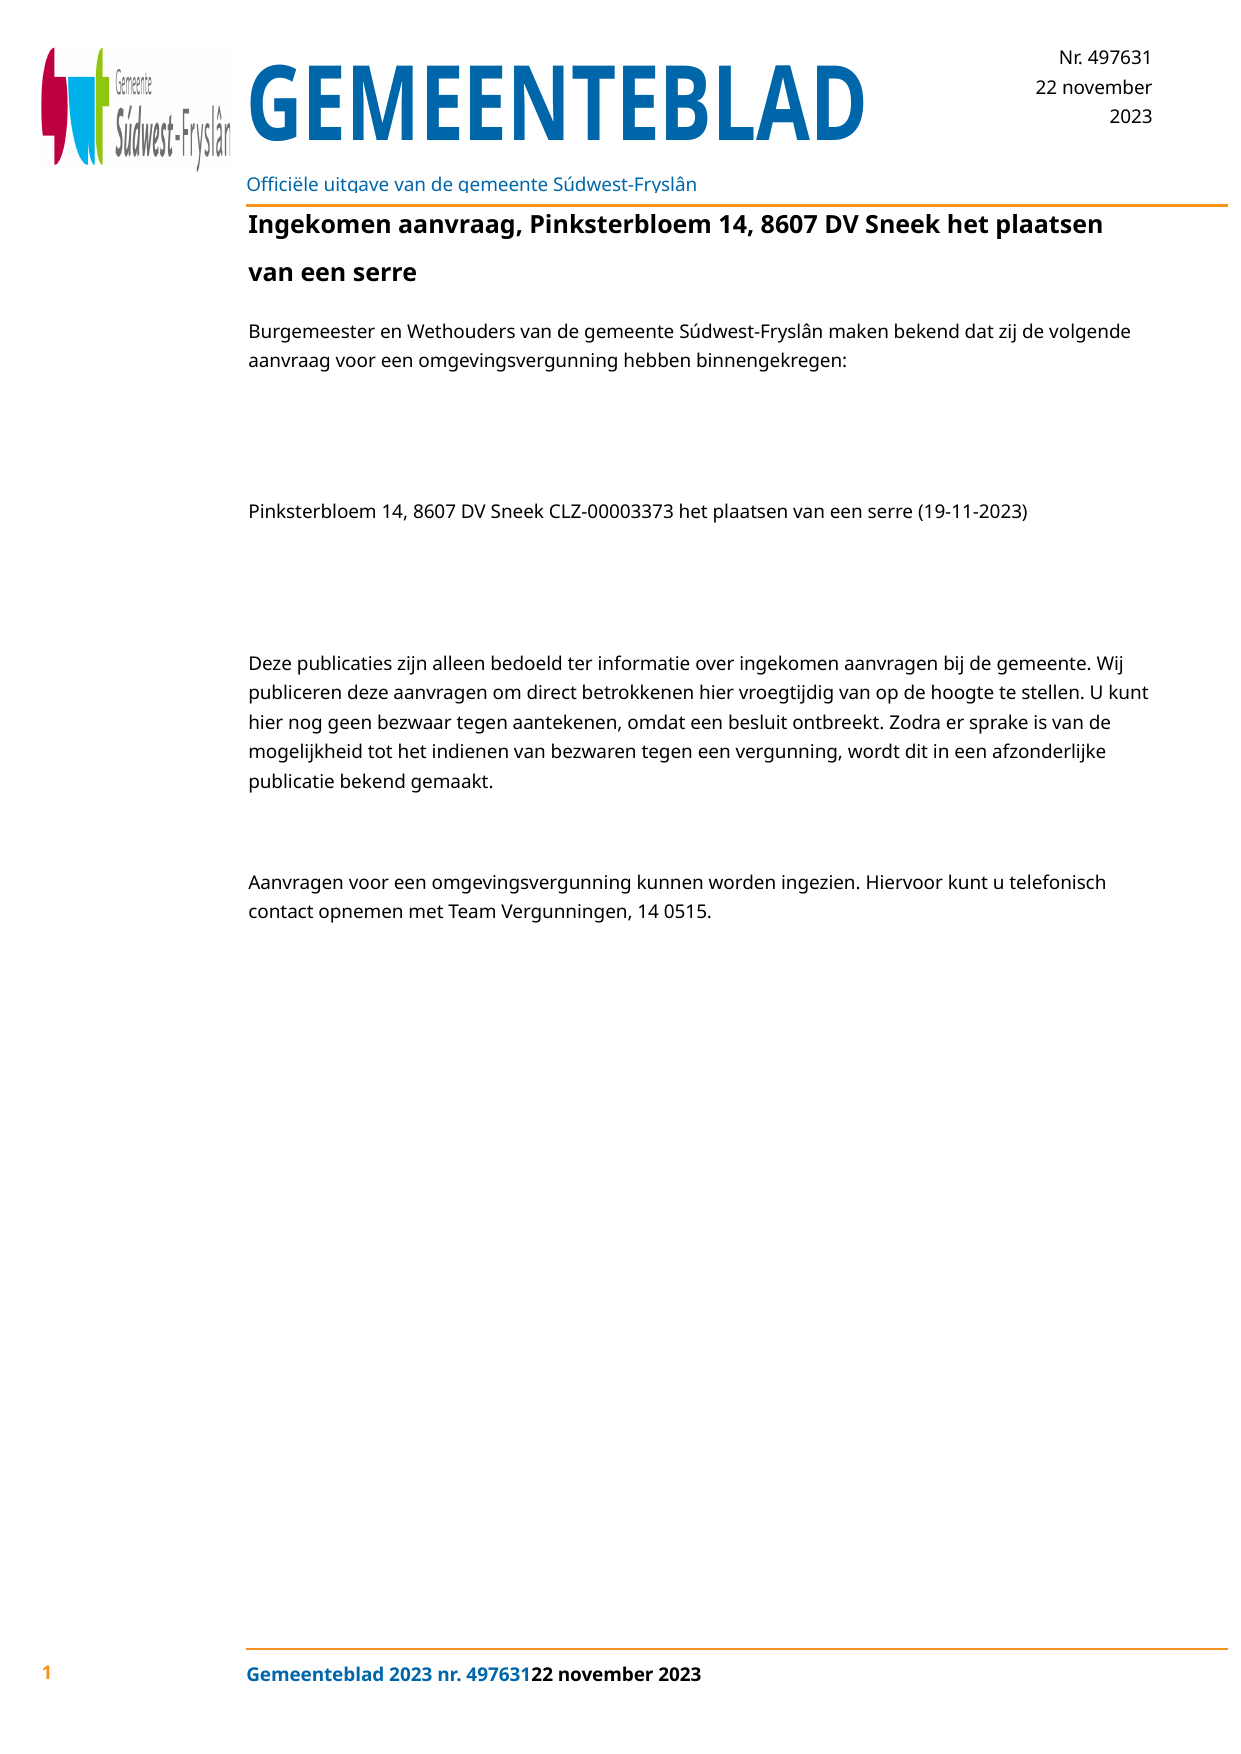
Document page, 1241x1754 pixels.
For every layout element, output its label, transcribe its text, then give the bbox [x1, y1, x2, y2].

text Ingekomen aanvraag, Pinksterbloem 14, 8607 DV Sneek het plaatsen van een serre [248, 207, 1152, 288]
text Burgemeester en Wethouders van de gemeente Súdwest-Fryslân maken bekend dat zij de volgende aanvraag voor een omgevingsvergunning hebben binnengekregen: [248, 318, 1152, 373]
picture [41, 47, 231, 172]
text Deze publicaties zijn alleen bedoeld ter informatie over ingekomen aanvragen bij de gemeente. Wij publiceren deze aanvragen om direct betrokkenen hier vroegtijdig van op de hoogte te stellen. U kunt hier nog geen bezwaar tegen aantekenen, omdat een besluit ontbreekt. Zodra er sprake is van de mogelijkheid tot het indienen van bezwaren tegen een vergunning, wordt dit in een afzonderlijke publicatie bekend gemaakt. [248, 650, 1152, 794]
text Aanvragen voor een omgevingsvergunning kunnen worden ingezien. Hiervoor kunt u telefonisch contact opnemen met Team Vergunningen, 14 0515. [248, 869, 1152, 924]
text Pinksterbloem 14, 8607 DV Sneek CLZ-00003373 het plaatsen van een serre (19-11-2023) [248, 499, 1152, 524]
